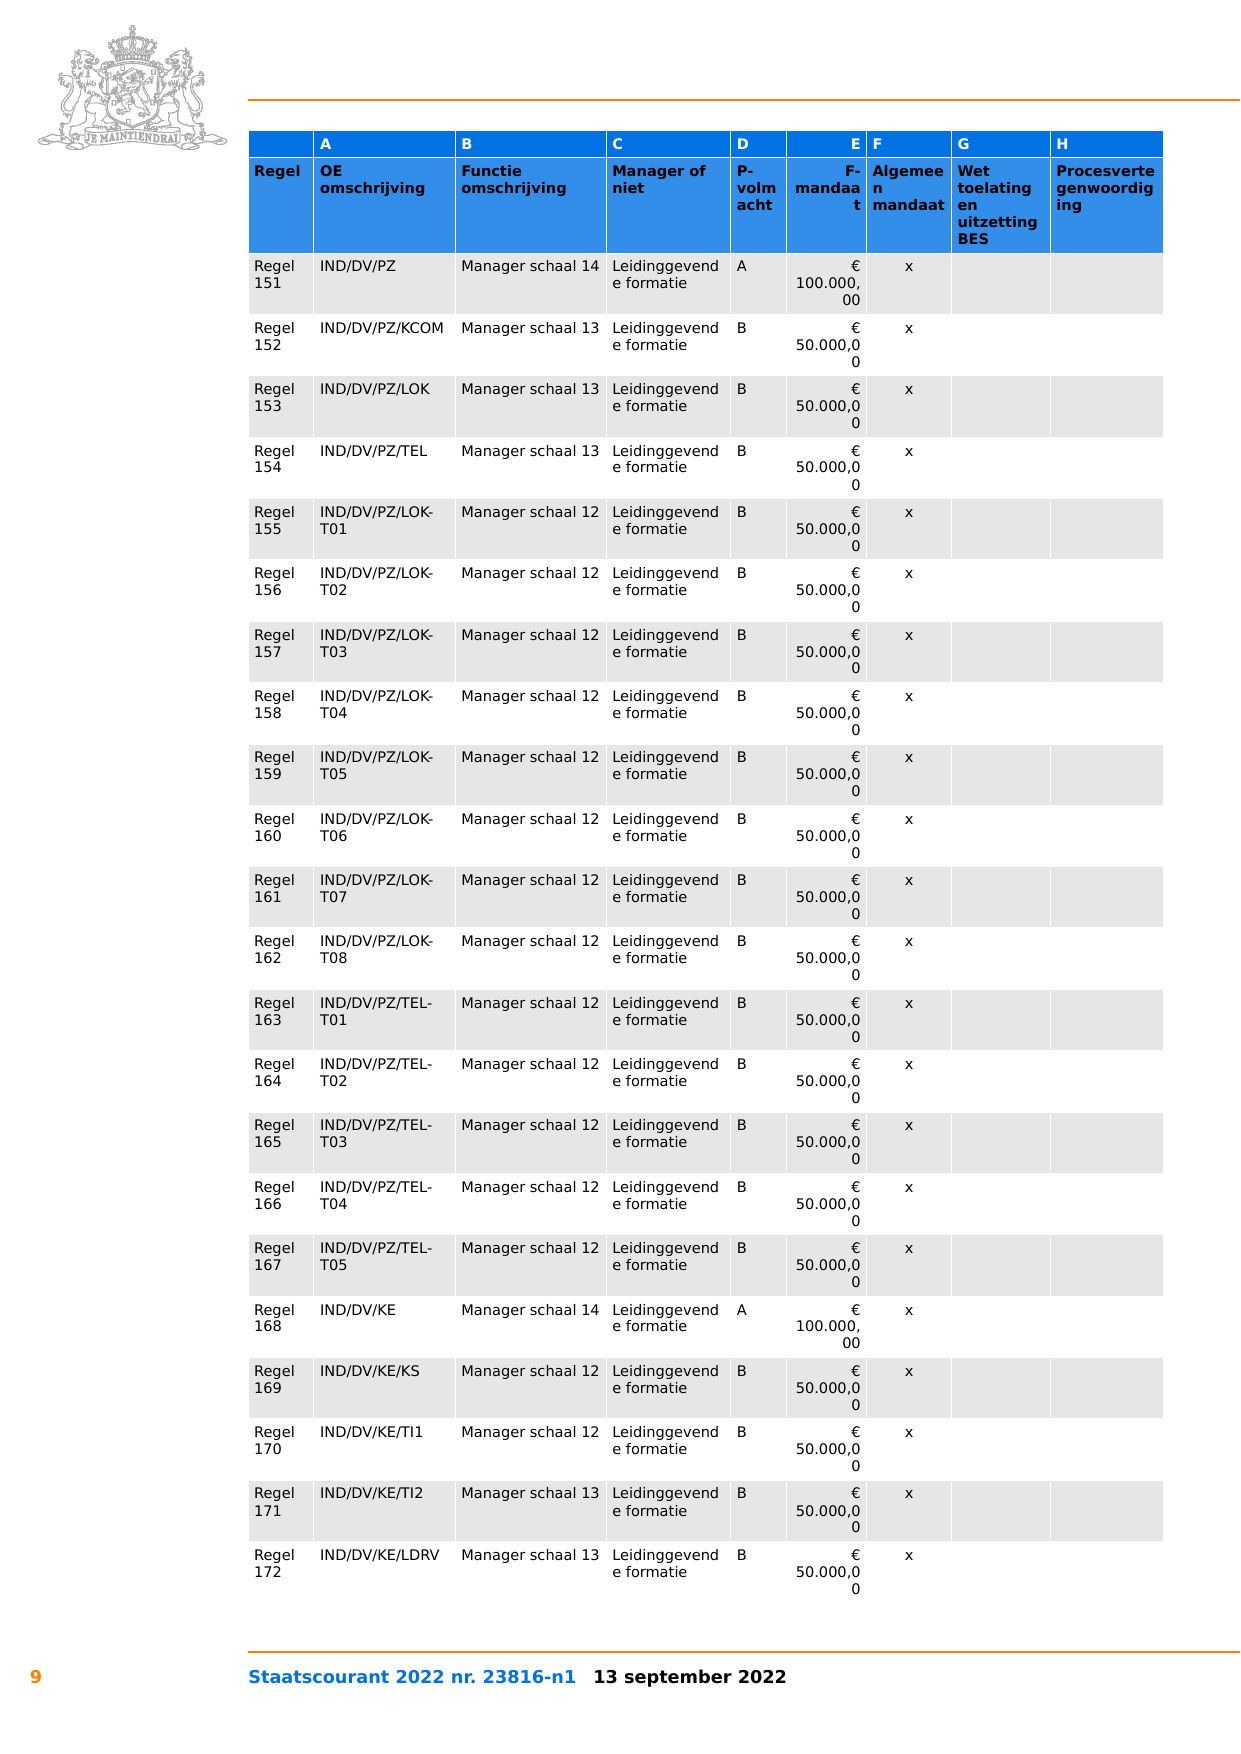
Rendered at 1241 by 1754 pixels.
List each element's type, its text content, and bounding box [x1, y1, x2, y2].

table_cell [952, 254, 1050, 314]
table_cell IND/DV/PZ/TEL-T03 [314, 1113, 455, 1173]
table_cell x [867, 438, 951, 498]
table_cell [952, 1113, 1050, 1173]
table_cell [952, 1297, 1050, 1357]
table_cell x [867, 499, 951, 559]
table_cell IND/DV/PZ/LOK-T08 [314, 929, 455, 989]
table_cell Regel 157 [249, 622, 313, 682]
table_cell Regel 153 [249, 376, 313, 437]
table_cell [952, 1174, 1050, 1234]
table_cell Leidinggevende formatie [607, 745, 730, 805]
table_cell x [867, 622, 951, 682]
table_cell Leidinggevende formatie [607, 683, 730, 743]
table_cell B [731, 806, 786, 866]
table_cell x [867, 929, 951, 989]
table_cell [1051, 376, 1163, 437]
table_cell x [867, 1235, 951, 1296]
table_cell € 50.000,00 [787, 438, 866, 498]
table_cell [952, 806, 1050, 866]
table_cell Manager schaal 12 [456, 622, 606, 682]
table_cell x [867, 315, 951, 375]
table_cell Manager schaal 12 [456, 990, 606, 1050]
table_cell Leidinggevende formatie [607, 1542, 730, 1602]
table_cell IND/DV/PZ [314, 254, 455, 314]
table_cell IND/DV/PZ/TEL-T04 [314, 1174, 455, 1234]
table_cell € 50.000,00 [787, 315, 866, 375]
table_cell B [731, 867, 786, 927]
table_cell IND/DV/PZ/LOK-T05 [314, 745, 455, 805]
table_cell [952, 376, 1050, 437]
table_cell B [731, 929, 786, 989]
table_cell Leidinggevende formatie [607, 560, 730, 621]
table_cell € 50.000,00 [787, 867, 866, 927]
table_cell Leidinggevende formatie [607, 929, 730, 989]
table_cell Leidinggevende formatie [607, 990, 730, 1050]
table_cell IND/DV/PZ/LOK-T04 [314, 683, 455, 743]
table_cell [1051, 806, 1163, 866]
table_cell F-mandaat [787, 158, 866, 253]
table_cell [1051, 1235, 1163, 1296]
table_cell Regel 164 [249, 1051, 313, 1112]
table_cell € 50.000,00 [787, 1481, 866, 1541]
table_cell B [731, 560, 786, 621]
table_cell Regel 171 [249, 1481, 313, 1541]
table_cell Regel 168 [249, 1297, 313, 1357]
table_cell x [867, 806, 951, 866]
table_cell IND/DV/KE [314, 1297, 455, 1357]
table_cell B [731, 745, 786, 805]
table_cell € 50.000,00 [787, 1113, 866, 1173]
table_cell Regel 167 [249, 1235, 313, 1296]
table_cell Leidinggevende formatie [607, 806, 730, 866]
table_cell x [867, 254, 951, 314]
table_cell IND/DV/PZ/KCOM [314, 315, 455, 375]
table_cell [1051, 1358, 1163, 1418]
table_cell [1051, 867, 1163, 927]
table_cell [952, 867, 1050, 927]
table_cell Leidinggevende formatie [607, 867, 730, 927]
table_cell IND/DV/KE/KS [314, 1358, 455, 1418]
table_cell IND/DV/PZ/LOK-T02 [314, 560, 455, 621]
table_cell Functie omschrijving [456, 158, 606, 253]
table_cell IND/DV/PZ/LOK-T01 [314, 499, 455, 559]
table_cell Manager schaal 12 [456, 1051, 606, 1112]
table_cell Manager of niet [607, 158, 730, 253]
table_cell A [731, 1297, 786, 1357]
table_cell Manager schaal 12 [456, 560, 606, 621]
table_cell [1051, 1051, 1163, 1112]
table_cell [1051, 683, 1163, 743]
table_cell [952, 1542, 1050, 1602]
table_cell Manager schaal 13 [456, 438, 606, 498]
table_cell Manager schaal 12 [456, 745, 606, 805]
table_cell Leidinggevende formatie [607, 376, 730, 437]
table_cell x [867, 1297, 951, 1357]
table_cell Leidinggevende formatie [607, 438, 730, 498]
table_cell Leidinggevende formatie [607, 1235, 730, 1296]
table_cell [952, 683, 1050, 743]
table_cell Manager schaal 13 [456, 315, 606, 375]
table_cell € 50.000,00 [787, 1419, 866, 1480]
table_cell [1051, 929, 1163, 989]
table_cell IND/DV/PZ/TEL-T01 [314, 990, 455, 1050]
table_cell B [731, 1358, 786, 1418]
table_cell Manager schaal 12 [456, 1174, 606, 1234]
table_cell Manager schaal 12 [456, 1113, 606, 1173]
table_cell Regel 151 [249, 254, 313, 314]
table_cell IND/DV/PZ/LOK-T06 [314, 806, 455, 866]
table_cell IND/DV/PZ/TEL [314, 438, 455, 498]
table_cell IND/DV/PZ/LOK-T07 [314, 867, 455, 927]
table_cell Regel 160 [249, 806, 313, 866]
picture [38, 25, 227, 150]
table_cell [952, 622, 1050, 682]
table_cell B [731, 376, 786, 437]
table_cell € 50.000,00 [787, 1358, 866, 1418]
table_cell Algemeen mandaat [867, 158, 951, 253]
table_cell [1051, 622, 1163, 682]
table_cell B [731, 315, 786, 375]
table_cell Manager schaal 13 [456, 1481, 606, 1541]
table_cell Manager schaal 14 [456, 1297, 606, 1357]
table_cell [1051, 990, 1163, 1050]
table_cell B [731, 1542, 786, 1602]
table_cell Leidinggevende formatie [607, 1297, 730, 1357]
table_cell x [867, 1542, 951, 1602]
table_cell [1051, 1481, 1163, 1541]
table_cell IND/DV/PZ/LOK-T03 [314, 622, 455, 682]
table_cell IND/DV/KE/TI1 [314, 1419, 455, 1480]
table_cell x [867, 745, 951, 805]
table_cell Manager schaal 12 [456, 806, 606, 866]
table_cell € 50.000,00 [787, 376, 866, 437]
table_header F [867, 131, 951, 157]
table_cell Leidinggevende formatie [607, 1051, 730, 1112]
table_cell [1051, 499, 1163, 559]
table_cell [952, 1235, 1050, 1296]
table_cell [1051, 1174, 1163, 1234]
table_cell € 50.000,00 [787, 1051, 866, 1112]
table_cell Regel 154 [249, 438, 313, 498]
table_cell x [867, 1174, 951, 1234]
table_cell € 50.000,00 [787, 1174, 866, 1234]
table_cell [1051, 254, 1163, 314]
table_cell Regel 166 [249, 1174, 313, 1234]
table_cell Regel 169 [249, 1358, 313, 1418]
table_cell [1051, 1297, 1163, 1357]
table_header D [731, 131, 786, 157]
table_cell Regel 172 [249, 1542, 313, 1602]
table_cell Manager schaal 12 [456, 929, 606, 989]
table_cell B [731, 1174, 786, 1234]
table_cell Regel 165 [249, 1113, 313, 1173]
table_cell Leidinggevende formatie [607, 1358, 730, 1418]
table_header H [1051, 131, 1163, 157]
table_cell [952, 499, 1050, 559]
table_cell [952, 745, 1050, 805]
table_cell [952, 929, 1050, 989]
table_cell x [867, 990, 951, 1050]
table_cell Regel 156 [249, 560, 313, 621]
table_cell IND/DV/KE/TI2 [314, 1481, 455, 1541]
table_cell € 50.000,00 [787, 683, 866, 743]
table_cell Manager schaal 12 [456, 867, 606, 927]
table_cell [1051, 1113, 1163, 1173]
table_cell [1051, 560, 1163, 621]
table_cell B [731, 1113, 786, 1173]
table_cell Manager schaal 12 [456, 683, 606, 743]
table_cell Regel 163 [249, 990, 313, 1050]
table_cell Regel 170 [249, 1419, 313, 1480]
table_cell € 50.000,00 [787, 560, 866, 621]
table_cell Regel 158 [249, 683, 313, 743]
table_cell Manager schaal 12 [456, 1235, 606, 1296]
table_cell Procesvertegenwoordiging [1051, 158, 1163, 253]
table_cell Leidinggevende formatie [607, 1481, 730, 1541]
table_cell Regel [249, 158, 313, 253]
table_cell x [867, 683, 951, 743]
table_cell € 100.000,00 [787, 254, 866, 314]
table_cell [952, 1051, 1050, 1112]
table_cell € 50.000,00 [787, 745, 866, 805]
table_cell A [731, 254, 786, 314]
table_cell Leidinggevende formatie [607, 315, 730, 375]
table_header E [787, 131, 866, 157]
table_cell [1051, 438, 1163, 498]
table_header A [314, 131, 455, 157]
table_cell x [867, 376, 951, 437]
table_cell B [731, 499, 786, 559]
table_cell Manager schaal 12 [456, 499, 606, 559]
table_cell [1051, 745, 1163, 805]
table_cell [1051, 1419, 1163, 1480]
table_cell Regel 161 [249, 867, 313, 927]
table_cell B [731, 1481, 786, 1541]
table_cell B [731, 1419, 786, 1480]
table_cell B [731, 1235, 786, 1296]
table_header G [952, 131, 1050, 157]
table_cell Leidinggevende formatie [607, 254, 730, 314]
table_cell [952, 1481, 1050, 1541]
table_cell IND/DV/PZ/TEL-T02 [314, 1051, 455, 1112]
table_cell Regel 155 [249, 499, 313, 559]
table_cell OE omschrijving [314, 158, 455, 253]
table_cell Wet toelating en uitzetting BES [952, 158, 1050, 253]
table_cell P-volmacht [731, 158, 786, 253]
table_cell € 50.000,00 [787, 1235, 866, 1296]
table_cell B [731, 438, 786, 498]
table_cell Leidinggevende formatie [607, 1174, 730, 1234]
table_cell Regel 159 [249, 745, 313, 805]
table_cell IND/DV/KE/LDRV [314, 1542, 455, 1602]
table_cell € 50.000,00 [787, 622, 866, 682]
table_cell IND/DV/PZ/TEL-T05 [314, 1235, 455, 1296]
table_cell [952, 315, 1050, 375]
table_cell x [867, 1481, 951, 1541]
table_cell Leidinggevende formatie [607, 622, 730, 682]
table_cell x [867, 1358, 951, 1418]
table_cell [1051, 315, 1163, 375]
table_cell [1051, 1542, 1163, 1602]
table_cell [952, 438, 1050, 498]
table_cell x [867, 867, 951, 927]
table_cell x [867, 1419, 951, 1480]
table_cell Manager schaal 13 [456, 1542, 606, 1602]
table_cell [952, 1358, 1050, 1418]
table_cell B [731, 622, 786, 682]
table_cell x [867, 560, 951, 621]
table_cell € 50.000,00 [787, 1542, 866, 1602]
table_cell Manager schaal 12 [456, 1358, 606, 1418]
table_header [249, 131, 313, 157]
table_cell Manager schaal 13 [456, 376, 606, 437]
table_cell B [731, 990, 786, 1050]
table_cell B [731, 1051, 786, 1112]
table_cell [952, 560, 1050, 621]
table_cell IND/DV/PZ/LOK [314, 376, 455, 437]
table_cell Leidinggevende formatie [607, 1113, 730, 1173]
table_header C [607, 131, 730, 157]
table_header B [456, 131, 606, 157]
table_cell x [867, 1113, 951, 1173]
table_cell € 50.000,00 [787, 806, 866, 866]
table_cell Manager schaal 12 [456, 1419, 606, 1480]
table_cell Manager schaal 14 [456, 254, 606, 314]
table_cell € 100.000,00 [787, 1297, 866, 1357]
table_cell € 50.000,00 [787, 990, 866, 1050]
table_cell Leidinggevende formatie [607, 1419, 730, 1480]
table_cell Regel 162 [249, 929, 313, 989]
table_cell € 50.000,00 [787, 499, 866, 559]
table_cell x [867, 1051, 951, 1112]
table_cell Leidinggevende formatie [607, 499, 730, 559]
table_cell Regel 152 [249, 315, 313, 375]
table_cell B [731, 683, 786, 743]
table_cell € 50.000,00 [787, 929, 866, 989]
table_cell [952, 990, 1050, 1050]
table_cell [952, 1419, 1050, 1480]
